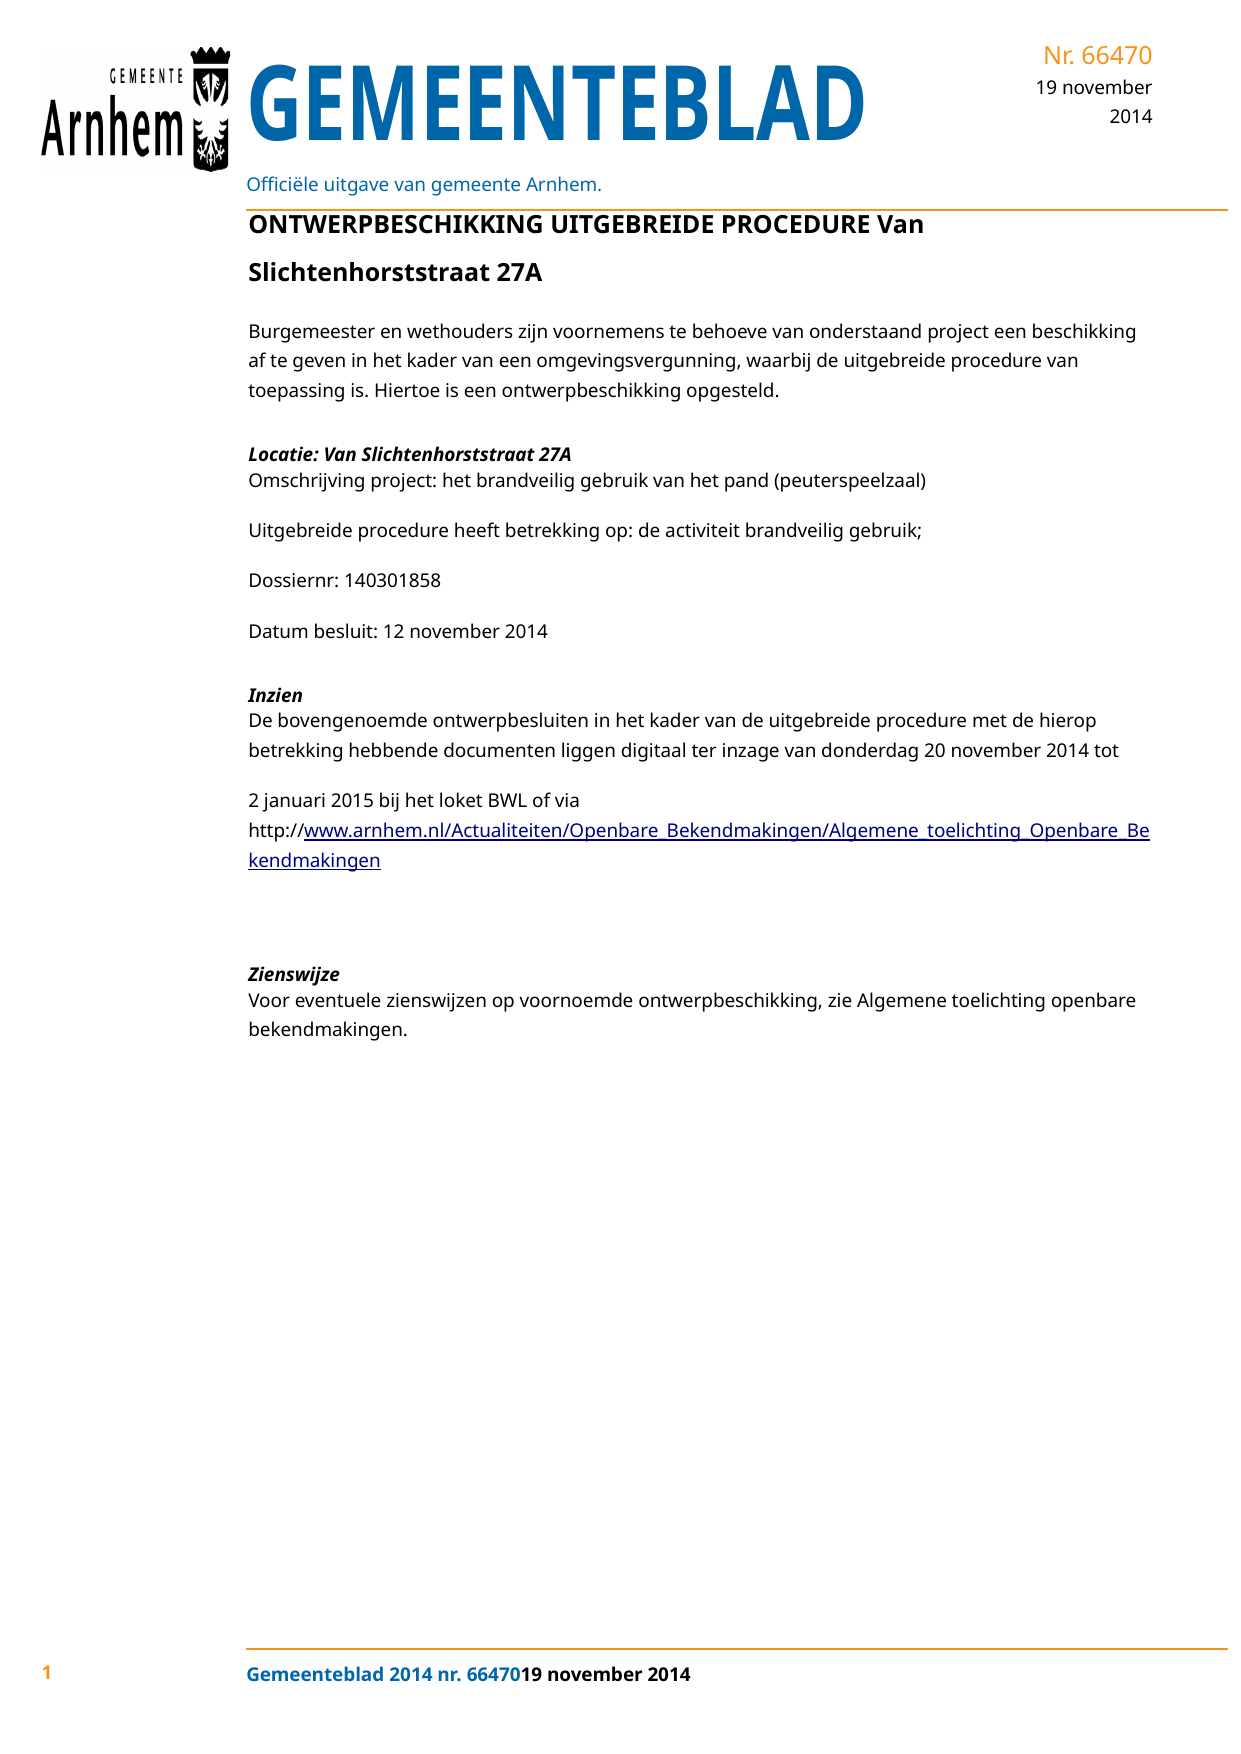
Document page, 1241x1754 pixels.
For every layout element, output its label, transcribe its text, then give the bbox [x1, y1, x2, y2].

text Dossiernr: 140301858 [248, 568, 1152, 593]
text Inzien [248, 682, 1152, 708]
text ONTWERPBESCHIKKING UITGEBREIDE PROCEDURE Van Slichtenhorststraat 27A [248, 211, 1152, 288]
text 2 januari 2015 bij het loket BWL of via http://www.arnhem.nl/Actualiteiten/Openbare_Bekendmakingen/Algemene_toelichting_Openbare_Bekendmakingen [248, 788, 1152, 873]
text Voor eventuele zienswijzen op voornoemde ontwerpbeschikking, zie Algemene toelichting openbare bekendmakingen. [248, 987, 1152, 1042]
text Locatie: Van Slichtenhorststraat 27A [248, 441, 1152, 467]
text Uitgebreide procedure heeft betrekking op: de activiteit brandveilig gebruik; [248, 517, 1152, 543]
text Burgemeester en wethouders zijn voornemens te behoeve van onderstaand project een beschikking af te geven in het kader van een omgevingsvergunning, waarbij de uitgebreide procedure van toepassing is. Hiertoe is een ontwerpbeschikking opgesteld. [248, 318, 1152, 403]
text Zienswijze [248, 961, 1152, 987]
text De bovengenoemde ontwerpbesluiten in het kader van de uitgebreide procedure met de hierop betrekking hebbende documenten liggen digitaal ter inzage van donderdag 20 november 2014 tot [248, 708, 1152, 763]
text Omschrijving project: het brandveilig gebruik van het pand (peuterspeelzaal) [248, 467, 1152, 492]
text Datum besluit: 12 november 2014 [248, 618, 1152, 644]
picture [41, 47, 231, 172]
